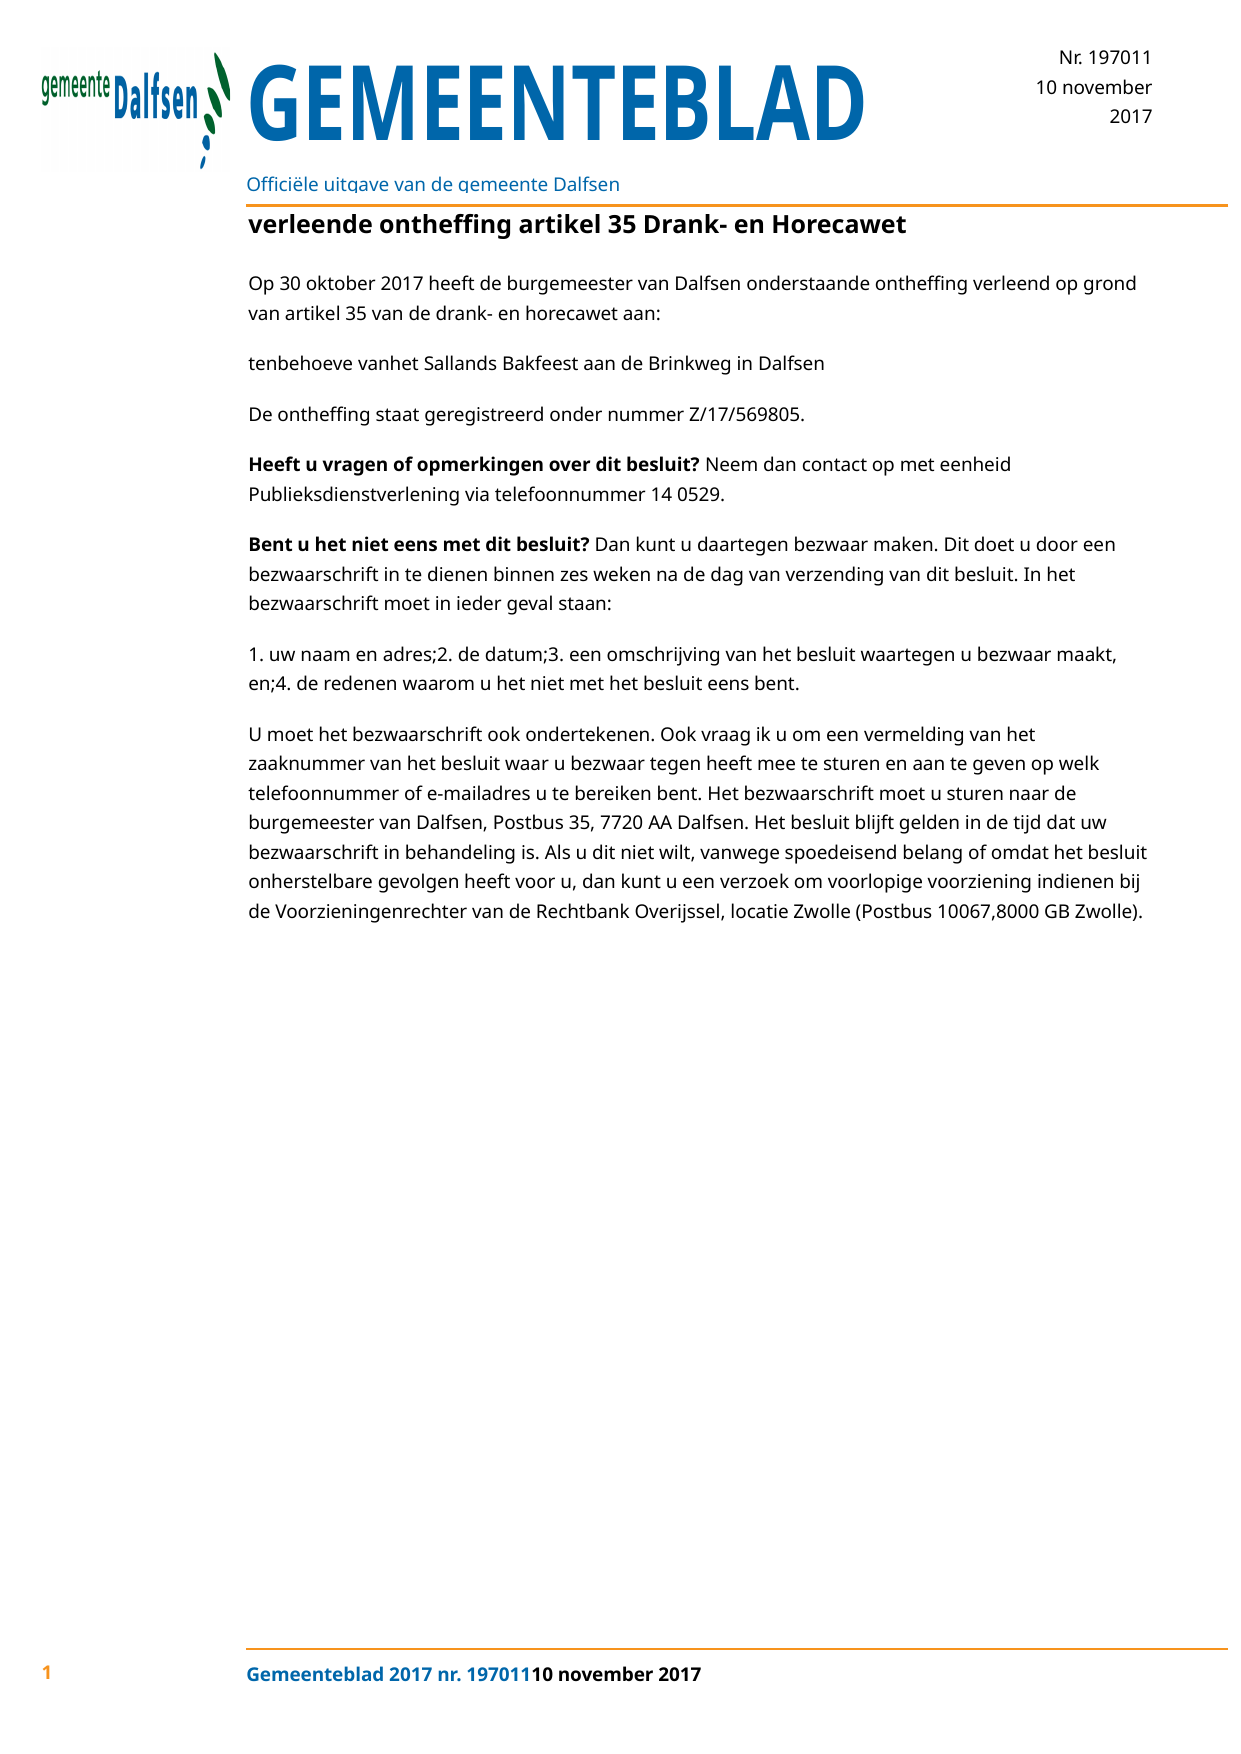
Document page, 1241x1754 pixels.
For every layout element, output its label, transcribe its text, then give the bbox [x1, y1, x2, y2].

text 1. uw naam en adres;2. de datum;3. een omschrijving van het besluit waartegen u bezwaar maakt, en;4. de redenen waarom u het niet met het besluit eens bent. [248, 641, 1152, 696]
text U moet het bezwaarschrift ook ondertekenen. Ook vraag ik u om een vermelding van het zaaknummer van het besluit waar u bezwaar tegen heeft mee te sturen en aan te geven op welk telefoonnummer of e-mailadres u te bereiken bent. Het bezwaarschrift moet u sturen naar de burgemeester van Dalfsen, Postbus 35, 7720 AA Dalfsen. Het besluit blijft gelden in de tijd dat uw bezwaarschrift in behandeling is. Als u dit niet wilt, vanwege spoedeisend belang of omdat het besluit onherstelbare gevolgen heeft voor u, dan kunt u een verzoek om voorlopige voorziening indienen bij de Voorzieningenrechter van de Rechtbank Overijssel, locatie Zwolle (Postbus 10067,8000 GB Zwolle). [248, 721, 1152, 924]
text Heeft u vragen of opmerkingen over dit besluit? Neem dan contact op met eenheid Publieksdienstverlening via telefoonnummer 14 0529. [248, 451, 1152, 506]
text Bent u het niet eens met dit besluit? Dan kunt u daartegen bezwaar maken. Dit doet u door een bezwaarschrift in te dienen binnen zes weken na de dag van verzending van dit besluit. In het bezwaarschrift moet in ieder geval staan: [248, 531, 1152, 616]
text tenbehoeve vanhet Sallands Bakfeest aan de Brinkweg in Dalfsen [248, 350, 1152, 376]
picture [41, 47, 231, 172]
text De ontheffing staat geregistreerd onder nummer Z/17/569805. [248, 401, 1152, 426]
text Op 30 oktober 2017 heeft de burgemeester van Dalfsen onderstaande ontheffing verleend op grond van artikel 35 van de drank- en horecawet aan: [248, 270, 1152, 326]
text verleende ontheffing artikel 35 Drank- en Horecawet [248, 207, 1152, 241]
